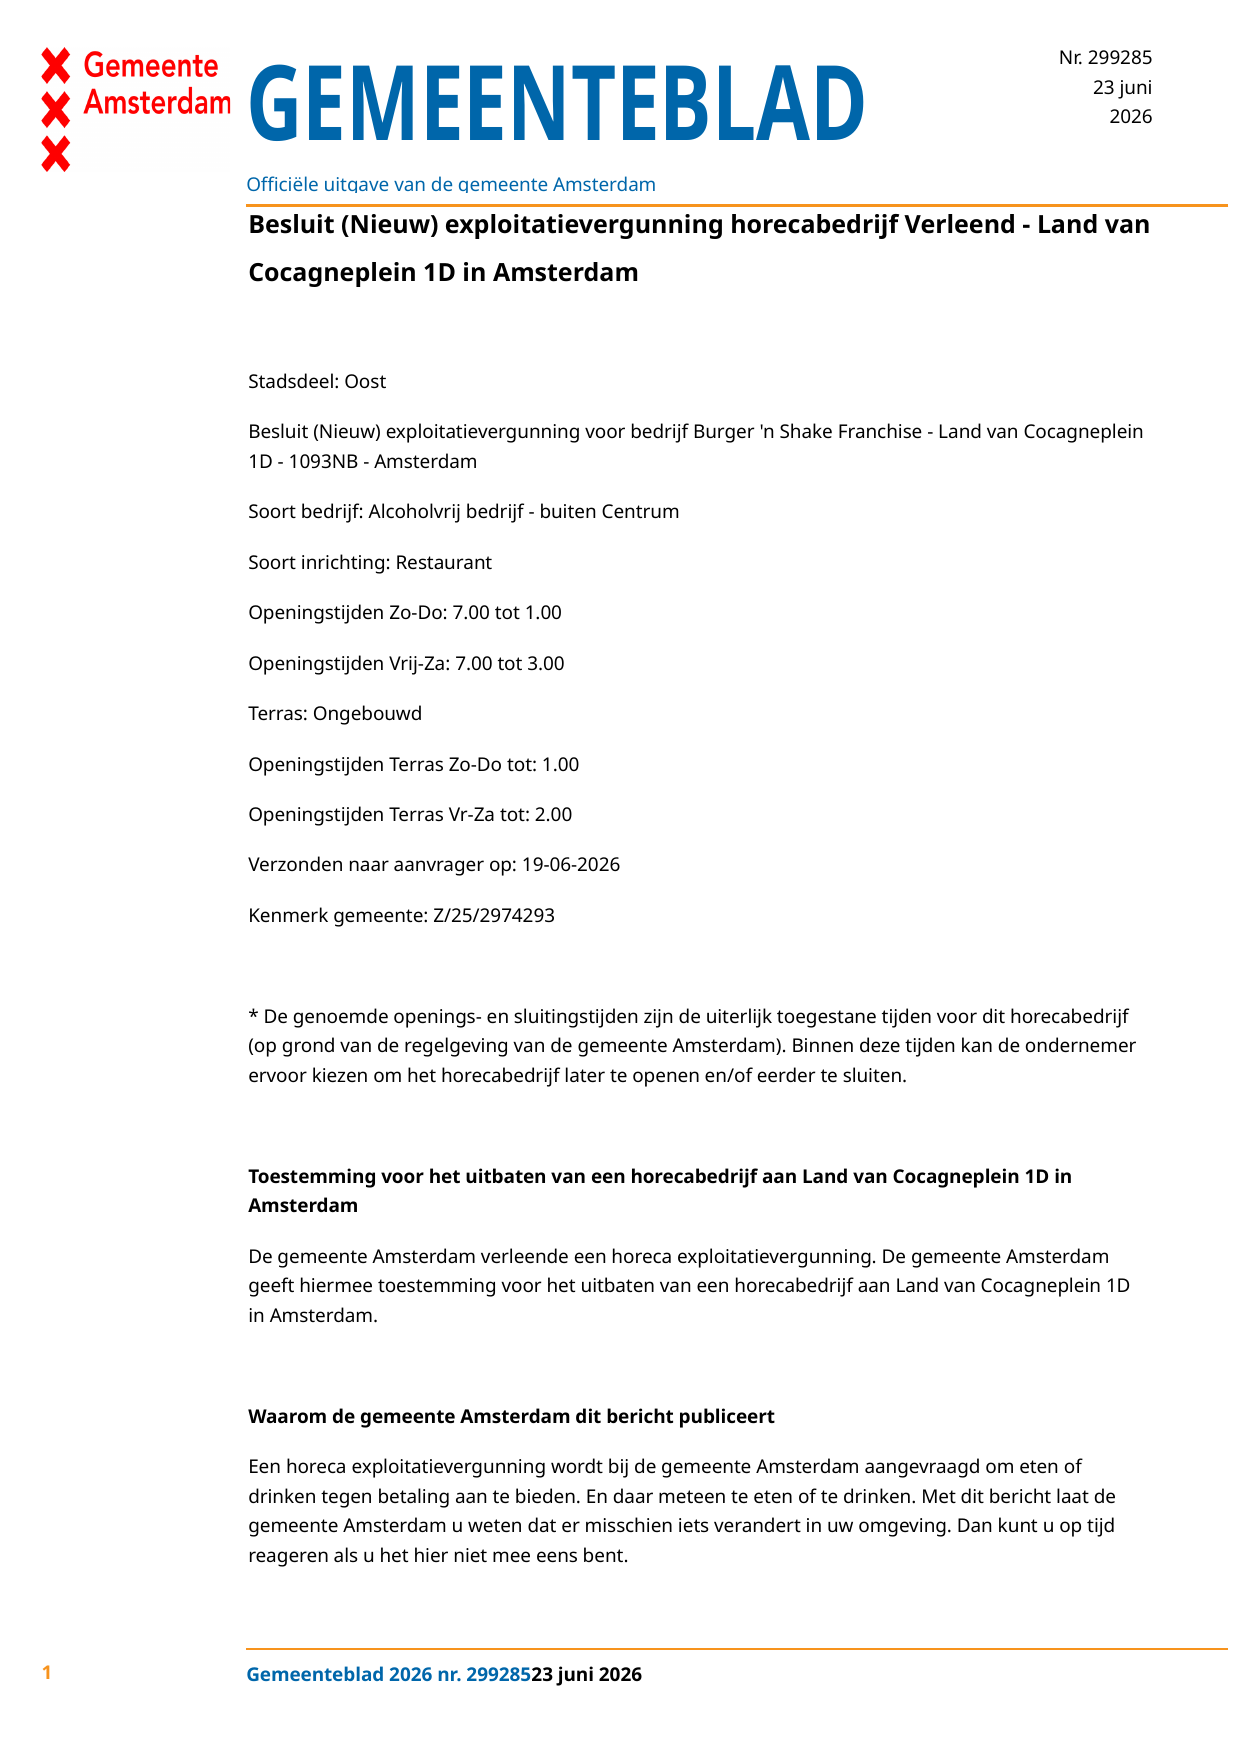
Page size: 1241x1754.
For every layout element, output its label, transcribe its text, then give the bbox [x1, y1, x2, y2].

text Besluit (Nieuw) exploitatievergunning voor bedrijf Burger 'n Shake Franchise - Land van Cocagneplein 1D - 1093NB - Amsterdam [248, 419, 1152, 474]
text Verzonden naar aanvrager op: 19-06-2026 [248, 852, 1152, 877]
text Openingstijden Terras Vr-Za tot: 2.00 [248, 801, 1152, 827]
text Openingstijden Terras Zo-Do tot: 1.00 [248, 751, 1152, 777]
text De gemeente Amsterdam verleende een horeca exploitatievergunning. De gemeente Amsterdam geeft hiermee toestemming voor het uitbaten van een horecabedrijf aan Land van Cocagneplein 1D in Amsterdam. [248, 1243, 1152, 1328]
text Openingstijden Vrij-Za: 7.00 tot 3.00 [248, 650, 1152, 676]
text Soort bedrijf: Alcoholvrij bedrijf - buiten Centrum [248, 499, 1152, 524]
text Terras: Ongebouwd [248, 700, 1152, 726]
text * De genoemde openings- en sluitingstijden zijn de uiterlijk toegestane tijden voor dit horecabedrijf (op grond van de regelgeving van de gemeente Amsterdam). Binnen deze tijden kan de ondernemer ervoor kiezen om het horecabedrijf later te openen en/of eerder te sluiten. [248, 1003, 1152, 1088]
text Waarom de gemeente Amsterdam dit bericht publiceert [248, 1403, 1152, 1429]
text Stadsdeel: Oost [248, 368, 1152, 394]
text Een horeca exploitatievergunning wordt bij de gemeente Amsterdam aangevraagd om eten of drinken tegen betaling aan te bieden. En daar meteen te eten of te drinken. Met dit bericht laat de gemeente Amsterdam u weten dat er misschien iets verandert in uw omgeving. Dan kunt u op tijd reageren als u het hier niet mee eens bent. [248, 1453, 1152, 1568]
text Toestemming voor het uitbaten van een horecabedrijf aan Land van Cocagneplein 1D in Amsterdam [248, 1163, 1152, 1218]
text Kenmerk gemeente: Z/25/2974293 [248, 902, 1152, 928]
text Openingstijden Zo-Do: 7.00 tot 1.00 [248, 599, 1152, 625]
text Besluit (Nieuw) exploitatievergunning horecabedrijf Verleend - Land van Cocagneplein 1D in Amsterdam [248, 207, 1152, 288]
picture [41, 47, 231, 172]
text Soort inrichting: Restaurant [248, 549, 1152, 575]
